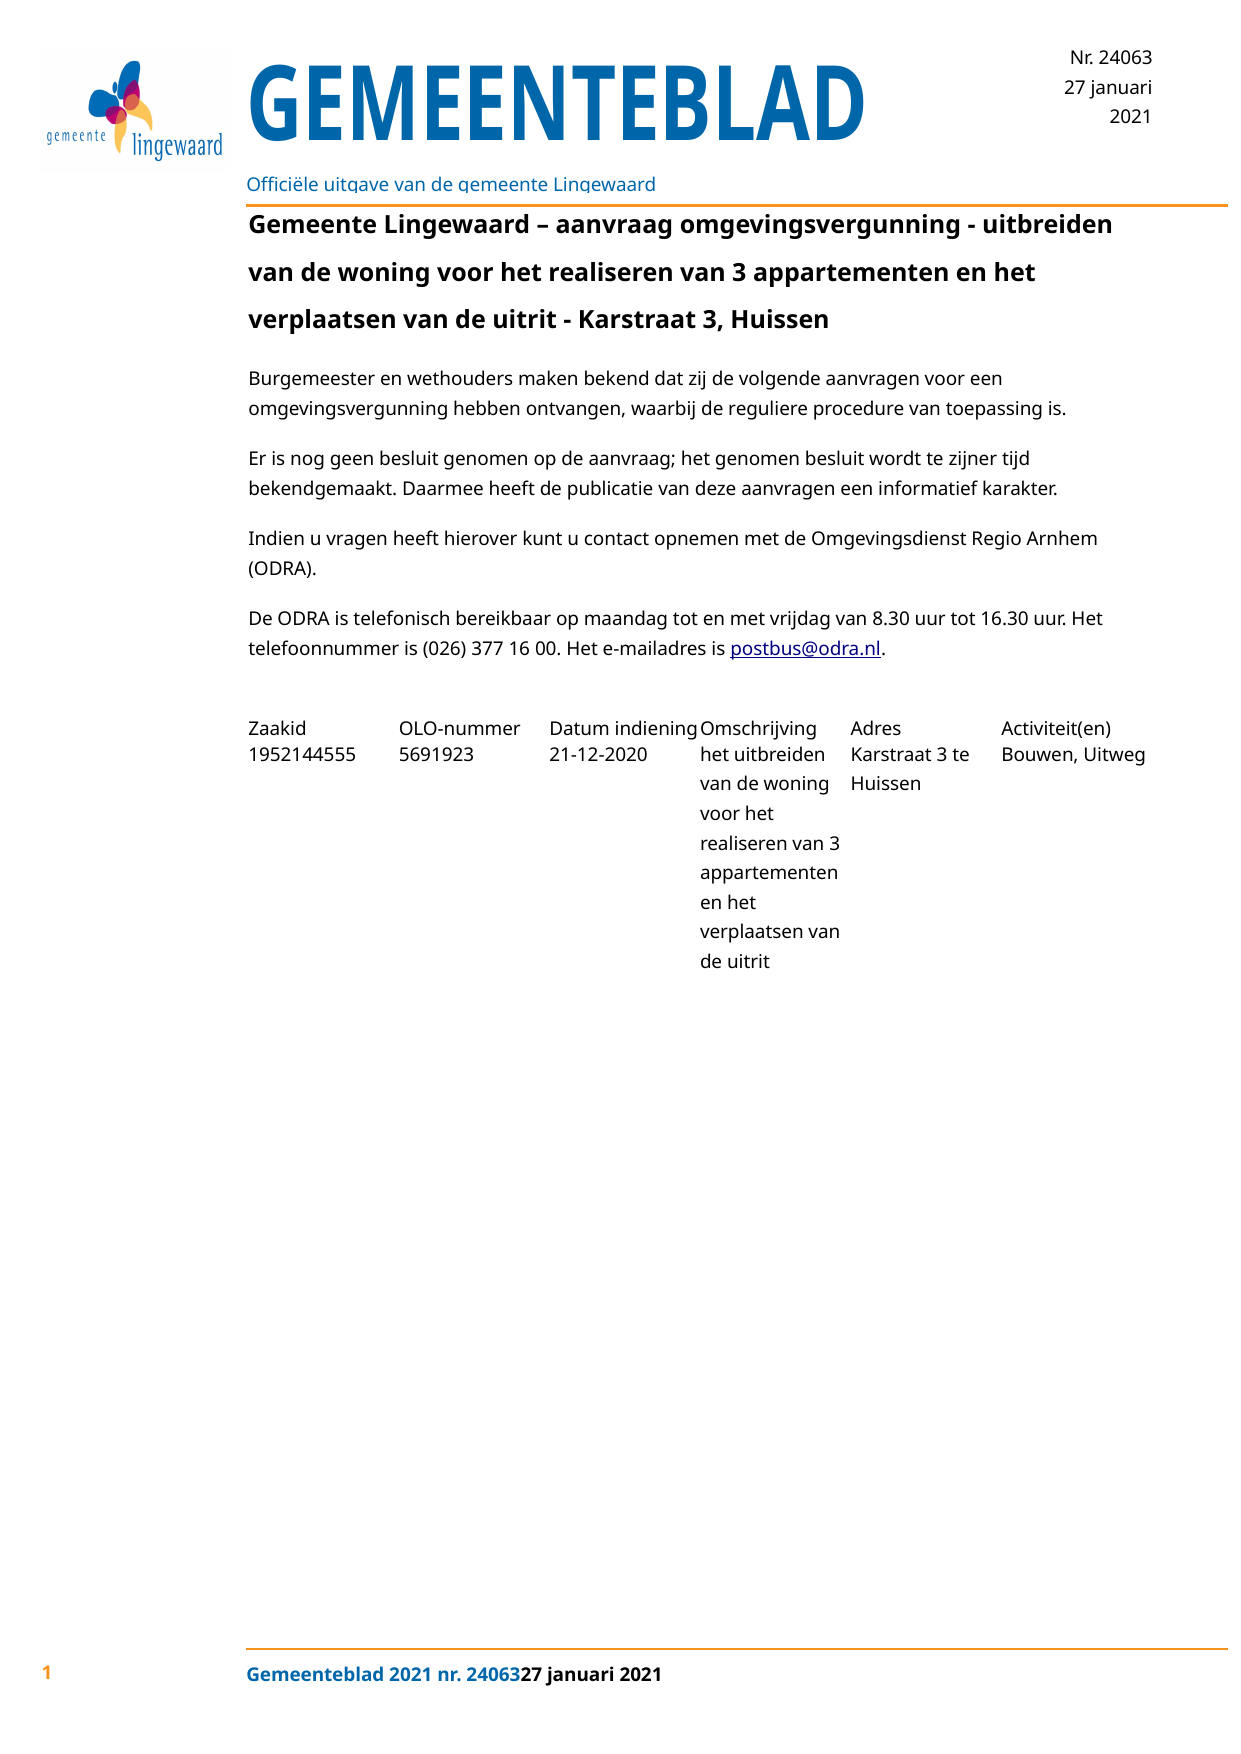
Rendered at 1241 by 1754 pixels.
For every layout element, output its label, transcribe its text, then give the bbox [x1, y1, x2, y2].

table_header Datum indiening [549, 715, 700, 741]
text Burgemeester en wethouders maken bekend dat zij de volgende aanvragen voor een omgevingsvergunning hebben ontvangen, waarbij de reguliere procedure van toepassing is. [248, 366, 1152, 421]
table_cell 1952144555 [248, 741, 398, 974]
text De ODRA is telefonisch bereikbaar op maandag tot en met vrijdag van 8.30 uur tot 16.30 uur. Het telefoonnummer is (026) 377 16 00. Het e-mailadres is postbus@odra.nl. [248, 606, 1152, 661]
table_cell 21-12-2020 [549, 741, 700, 974]
table_cell Bouwen, Uitweg [1001, 741, 1152, 974]
text Indien u vragen heeft hierover kunt u contact opnemen met de Omgevingsdienst Regio Arnhem (ODRA). [248, 526, 1152, 581]
picture [41, 47, 231, 172]
table_header OLO-nummer [399, 715, 549, 741]
table_cell 5691923 [399, 741, 549, 974]
table_cell Karstraat 3 te Huissen [850, 741, 1001, 974]
text Gemeente Lingewaard – aanvraag omgevingsvergunning - uitbreiden van de woning voor het realiseren van 3 appartementen en het verplaatsen van de uitrit - Karstraat 3, Huissen [248, 207, 1152, 336]
text Er is nog geen besluit genomen op de aanvraag; het genomen besluit wordt te zijner tijd bekendgemaakt. Daarmee heeft de publicatie van deze aanvragen een informatief karakter. [248, 446, 1152, 501]
table_header Adres [850, 715, 1001, 741]
table_header Zaakid [248, 715, 398, 741]
table_cell het uitbreiden van de woning voor het realiseren van 3 appartementen en het verplaatsen van de uitrit [700, 741, 850, 974]
table_header Omschrijving [700, 715, 850, 741]
table_header Activiteit(en) [1001, 715, 1152, 741]
